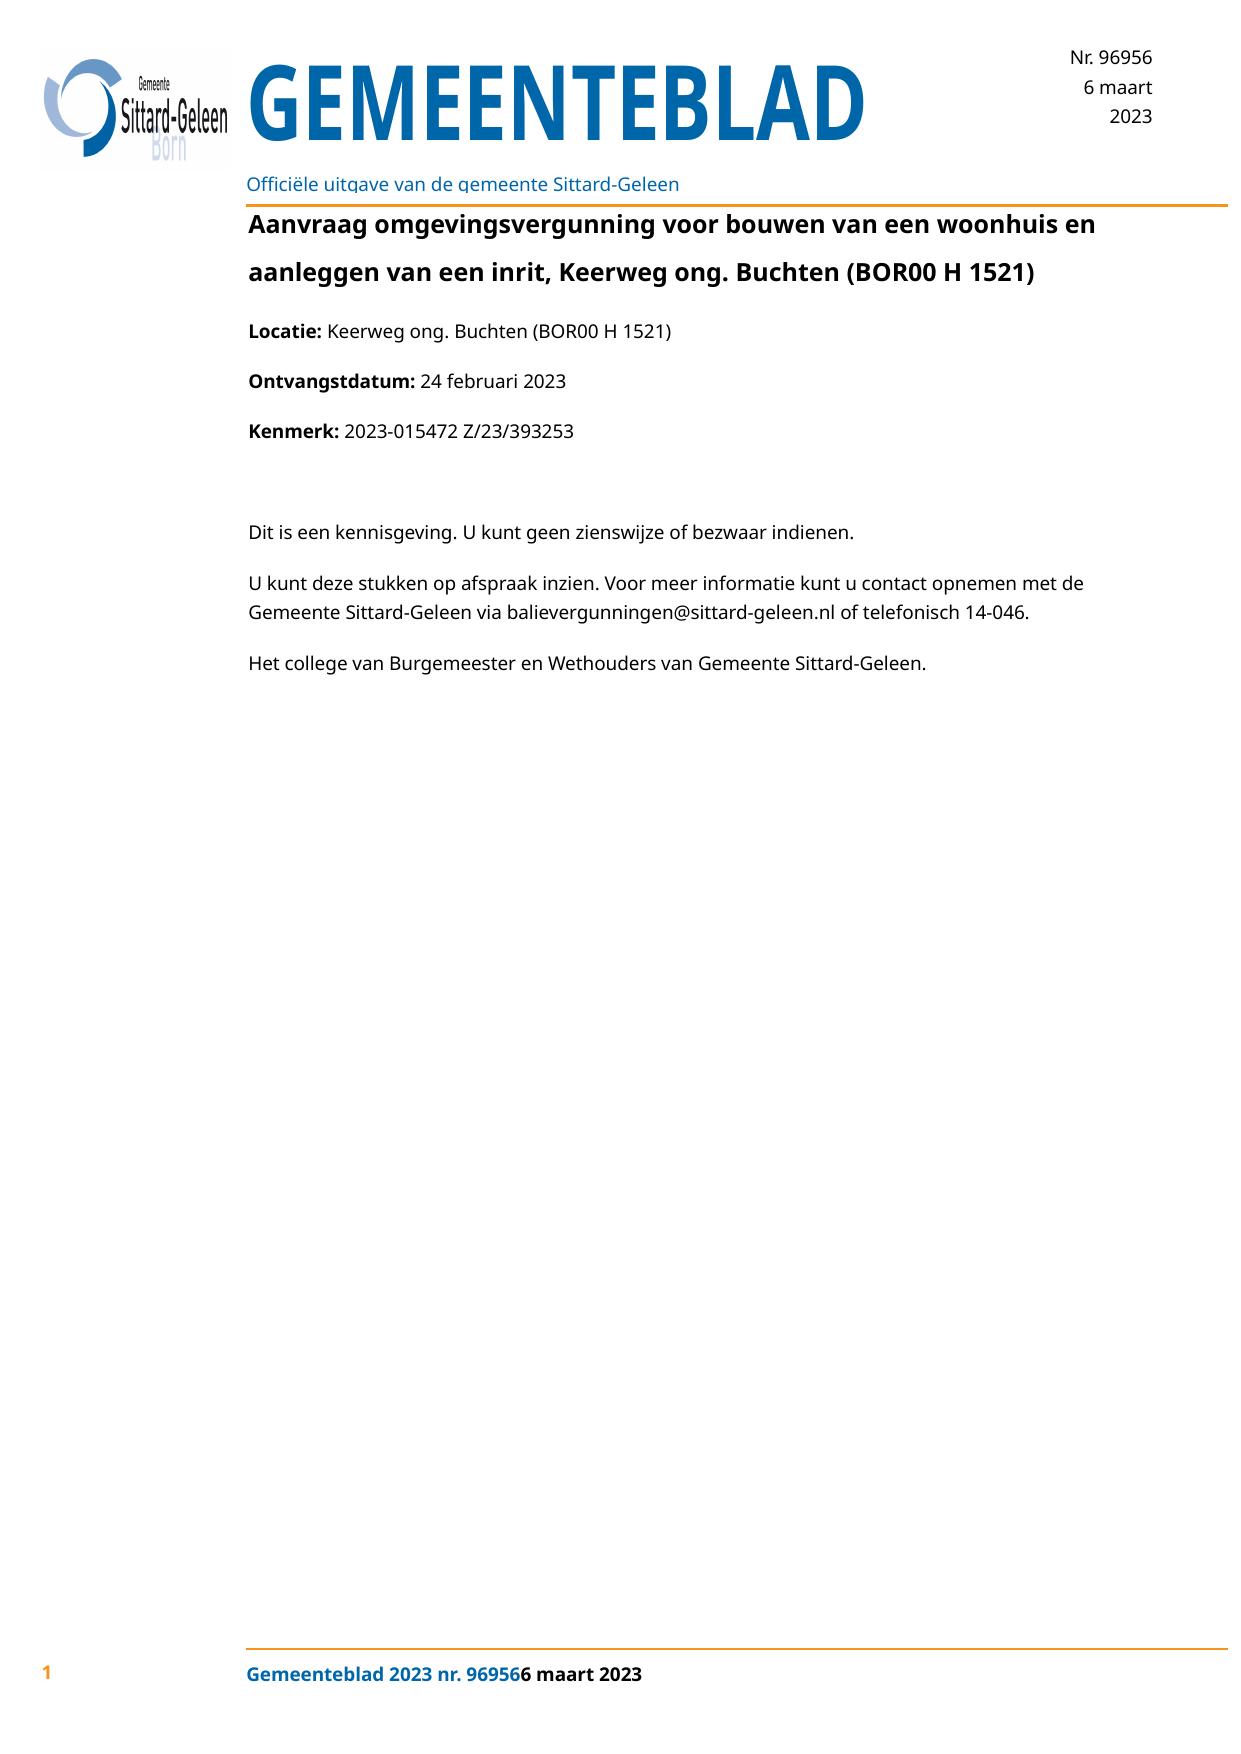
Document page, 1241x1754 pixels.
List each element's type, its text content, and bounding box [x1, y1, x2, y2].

text Locatie: Keerweg ong. Buchten (BOR00 H 1521) [248, 318, 1152, 344]
text Dit is een kennisgeving. U kunt geen zienswijze of bezwaar indienen. [248, 519, 1152, 545]
text U kunt deze stukken op afspraak inzien. Voor meer informatie kunt u contact opnemen met de Gemeente Sittard-Geleen via balievergunningen@sittard-geleen.nl of telefonisch 14-046. [248, 570, 1152, 625]
text Het college van Burgemeester en Wethouders van Gemeente Sittard-Geleen. [248, 650, 1152, 676]
text Aanvraag omgevingsvergunning voor bouwen van een woonhuis en aanleggen van een inrit, Keerweg ong. Buchten (BOR00 H 1521) [248, 207, 1152, 288]
text Ontvangstdatum: 24 februari 2023 [248, 368, 1152, 394]
text Kenmerk: 2023-015472 Z/23/393253 [248, 419, 1152, 444]
picture [41, 47, 231, 172]
